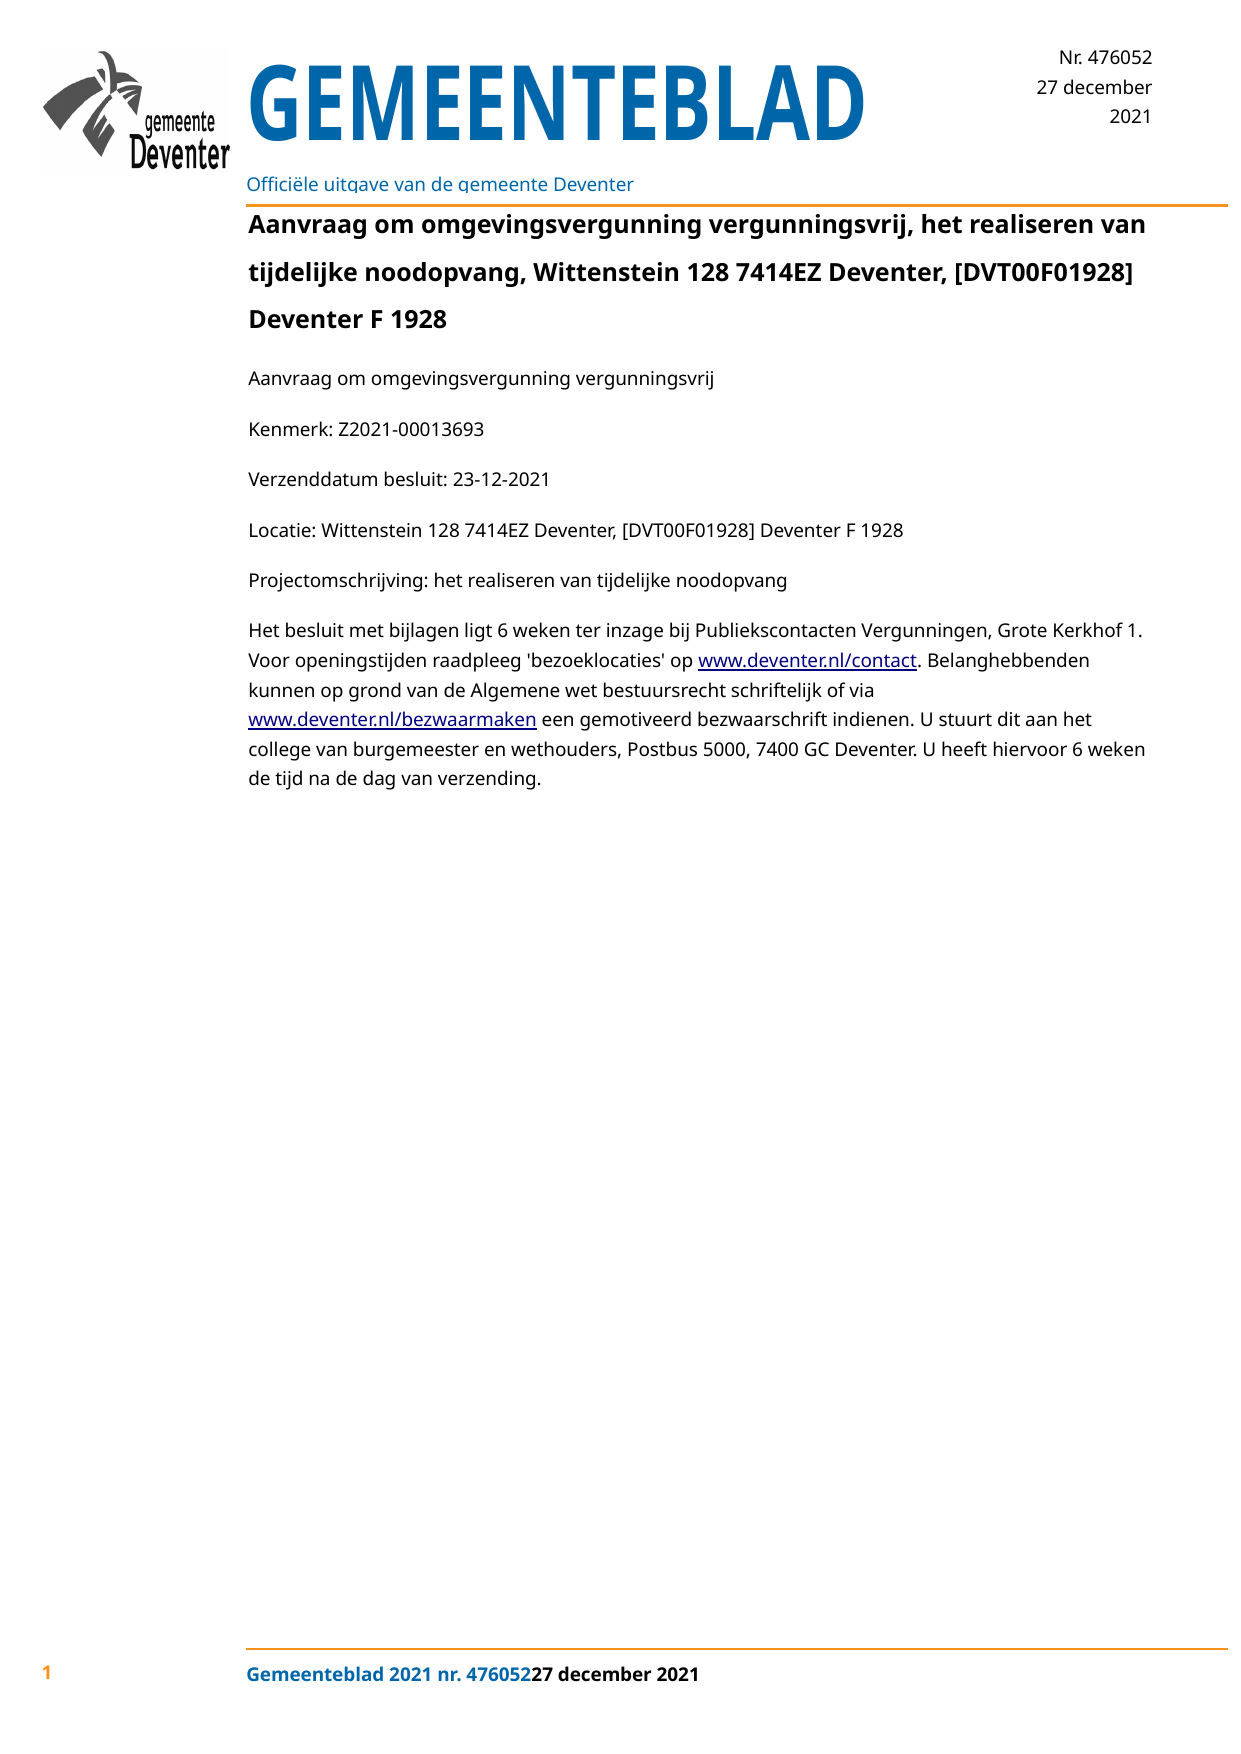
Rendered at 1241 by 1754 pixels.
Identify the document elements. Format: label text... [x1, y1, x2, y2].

picture [41, 47, 231, 172]
text Kenmerk: Z2021-00013693 [248, 416, 1152, 442]
text Het besluit met bijlagen ligt 6 weken ter inzage bij Publiekscontacten Vergunningen, Grote Kerkhof 1. Voor openingstijden raadpleeg 'bezoeklocaties' op www.deventer.nl/contact. Belanghebbenden kunnen op grond van de Algemene wet bestuursrecht schriftelijk of via www.deventer.nl/bezwaarmaken een gemotiveerd bezwaarschrift indienen. U stuurt dit aan het college van burgemeester en wethouders, Postbus 5000, 7400 GC Deventer. U heeft hiervoor 6 weken de tijd na de dag van verzending. [248, 618, 1152, 791]
text Verzenddatum besluit: 23-12-2021 [248, 466, 1152, 492]
text Locatie: Wittenstein 128 7414EZ Deventer, [DVT00F01928] Deventer F 1928 [248, 517, 1152, 542]
text Projectomschrijving: het realiseren van tijdelijke noodopvang [248, 567, 1152, 593]
text Aanvraag om omgevingsvergunning vergunningsvrij [248, 366, 1152, 391]
text Aanvraag om omgevingsvergunning vergunningsvrij, het realiseren van tijdelijke noodopvang, Wittenstein 128 7414EZ Deventer, [DVT00F01928] Deventer F 1928 [248, 207, 1152, 336]
